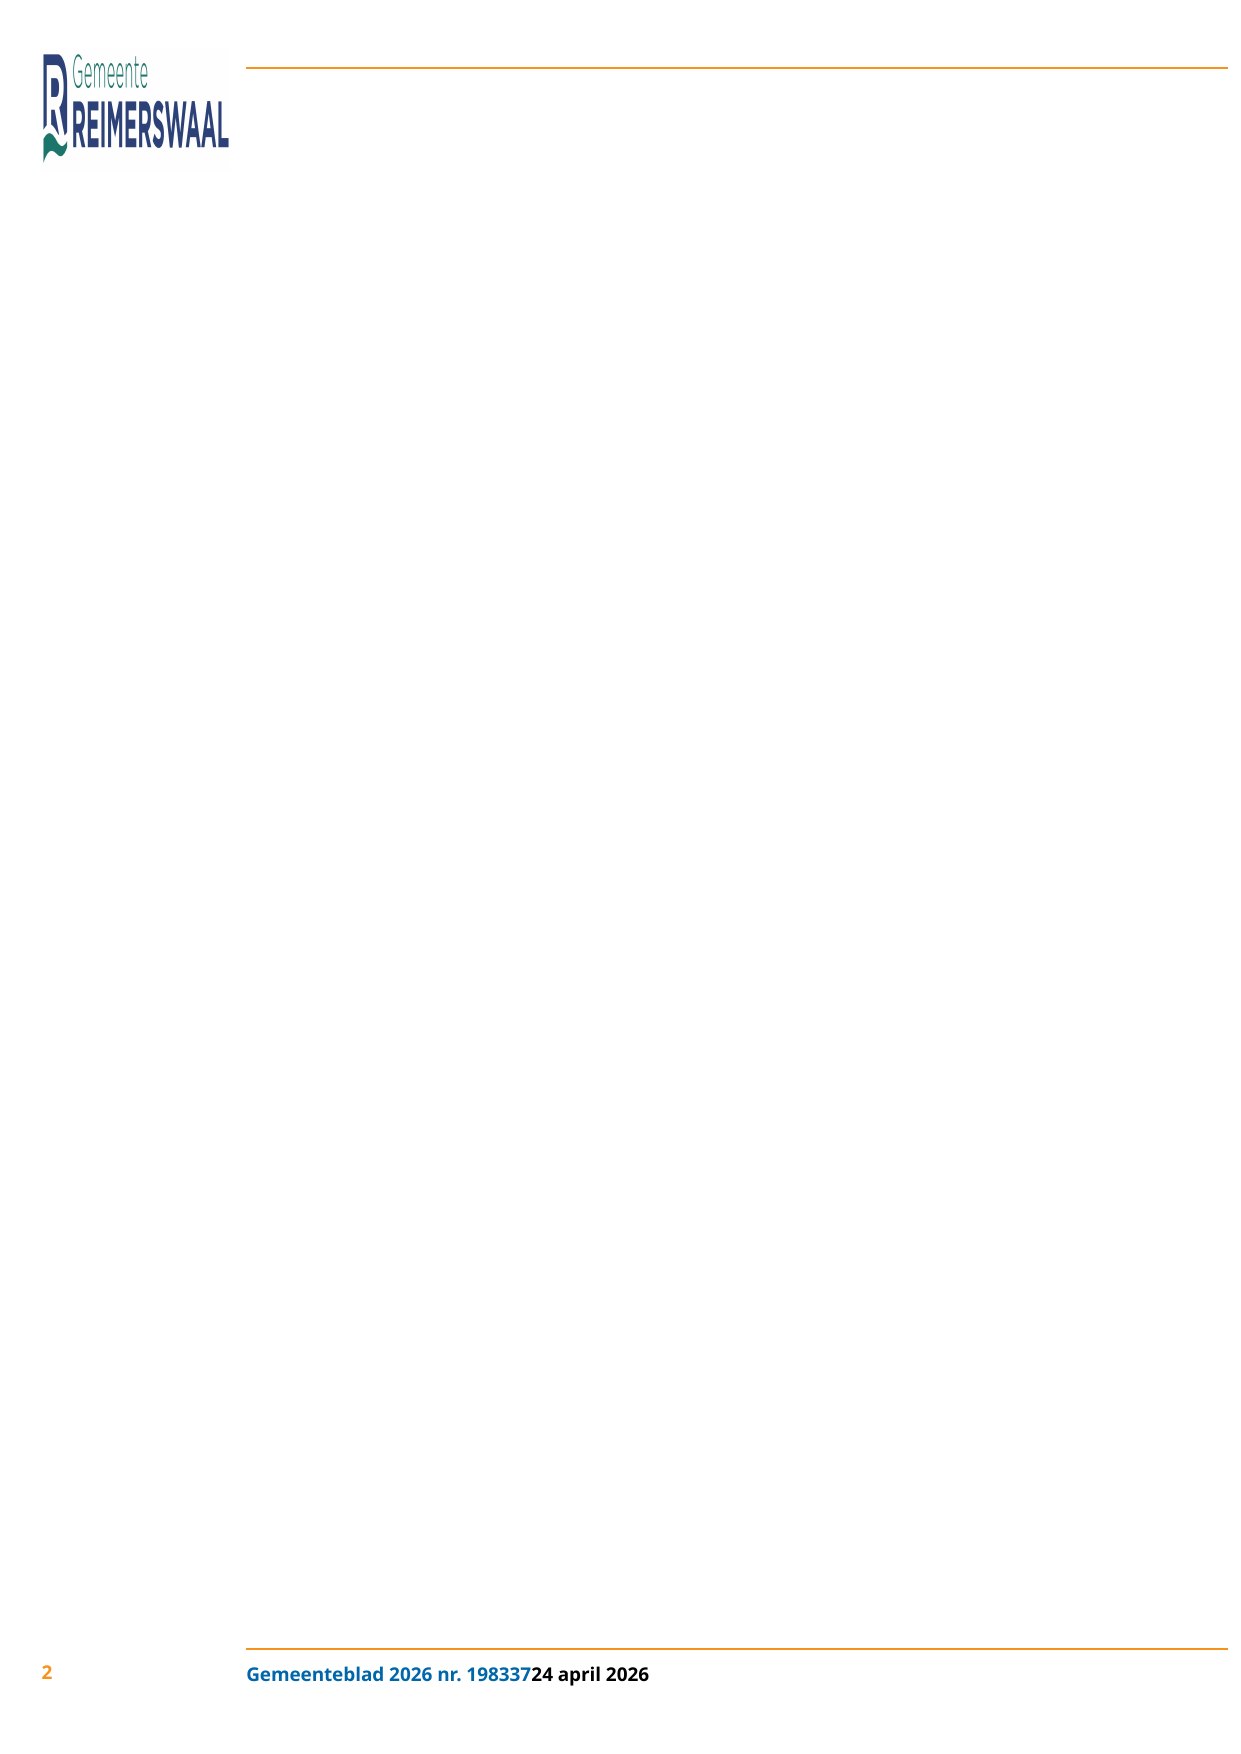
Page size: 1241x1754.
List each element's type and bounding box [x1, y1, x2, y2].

picture [41, 47, 231, 172]
